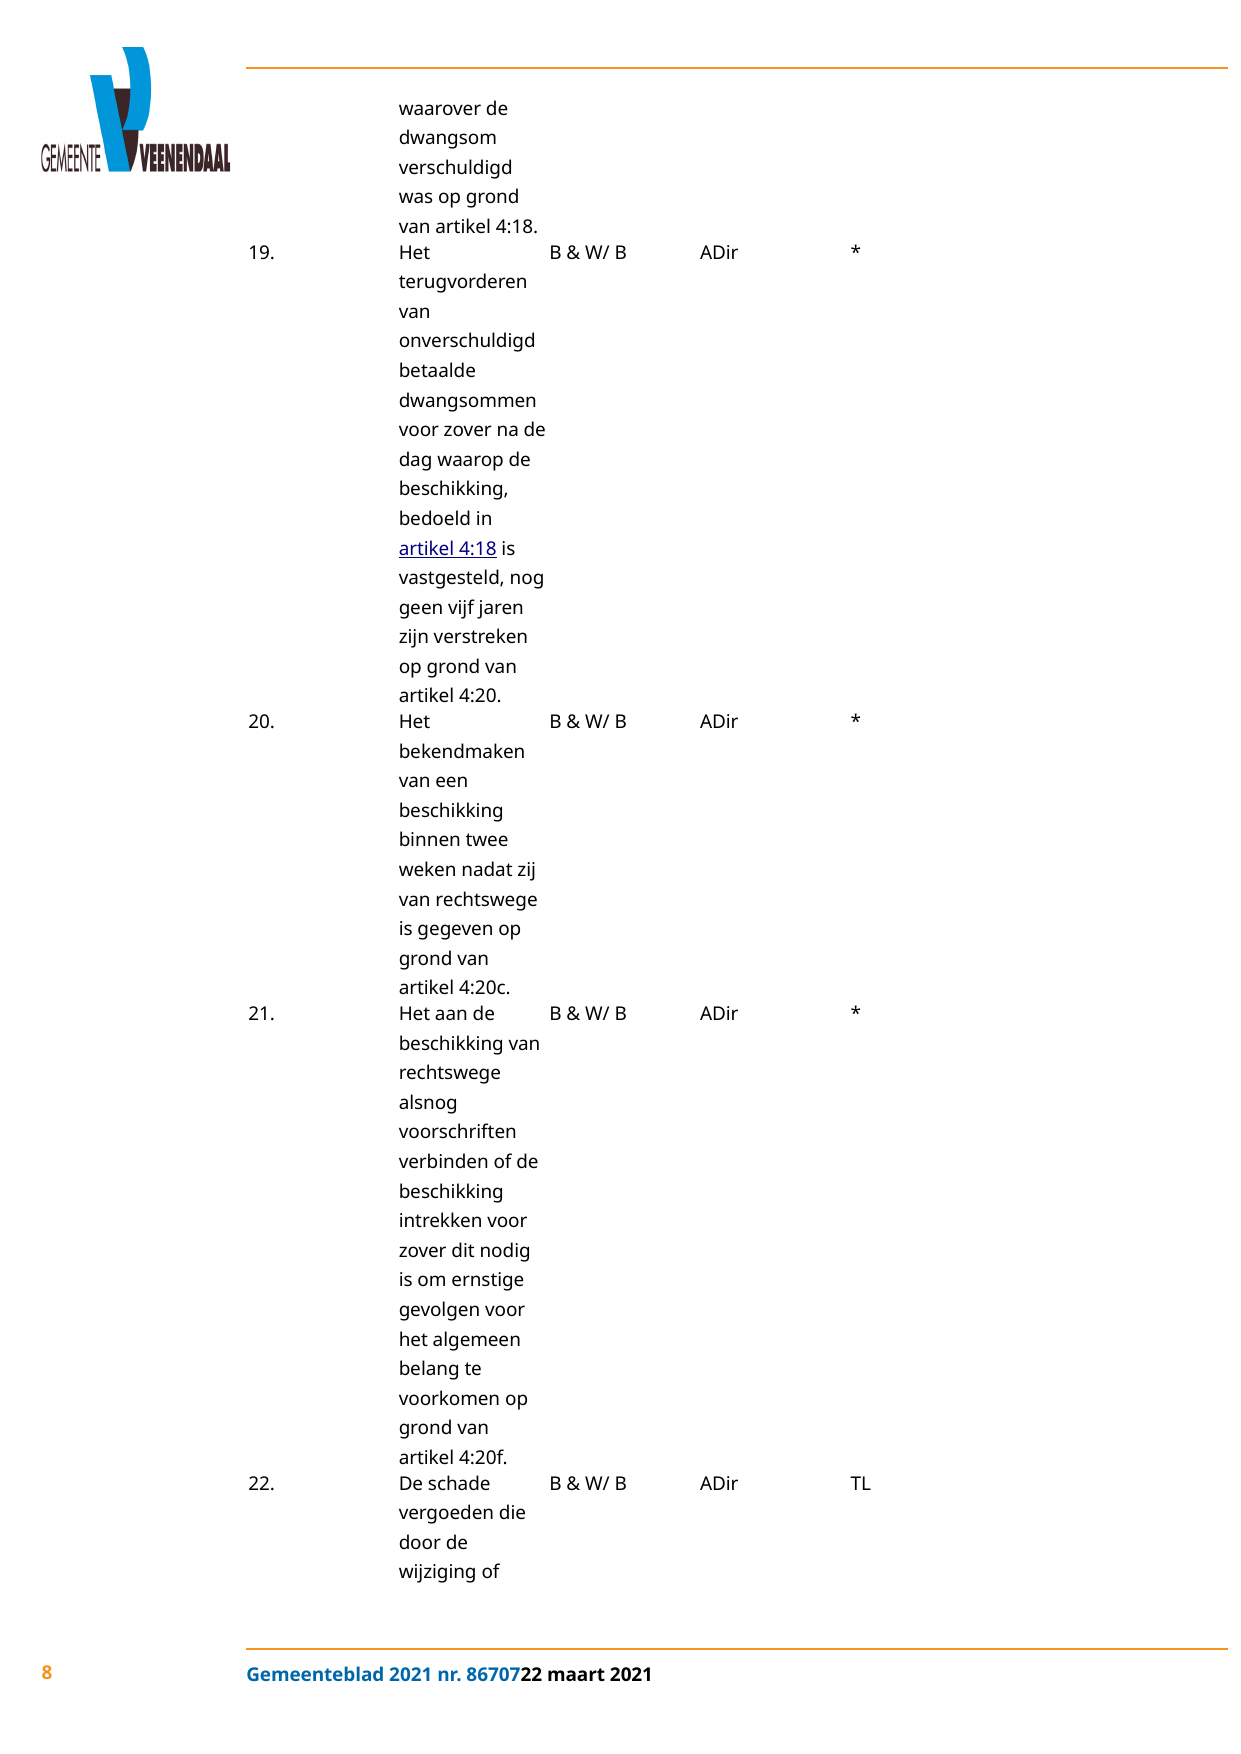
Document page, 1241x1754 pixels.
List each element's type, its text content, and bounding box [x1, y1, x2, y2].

table_cell B & W/ B [549, 708, 700, 1000]
table_cell [1001, 1000, 1152, 1470]
table_cell [549, 95, 700, 239]
table_cell ADir [700, 239, 850, 708]
table_cell [1001, 1470, 1152, 1584]
table_cell Het bekendmaken van een beschikking binnen twee weken nadat zij van rechtswege is gegeven op grond van artikel 4:20c. [399, 708, 549, 1000]
table_cell * [850, 239, 1001, 708]
table_cell [248, 239, 398, 708]
table_cell ADir [700, 1470, 850, 1584]
table_cell Het terugvorderen van onverschuldigd betaalde dwangsommen voor zover na de dag waarop de beschikking, bedoeld in artikel 4:18 is vastgesteld, nog geen vijf jaren zijn verstreken op grond van artikel 4:20. [399, 239, 549, 708]
table_cell * [850, 1000, 1001, 1470]
table_cell [248, 708, 398, 1000]
table_cell [1001, 708, 1152, 1000]
table_cell B & W/ B [549, 1470, 700, 1584]
table_cell ADir [700, 1000, 850, 1470]
table_cell [248, 1470, 398, 1584]
picture [41, 47, 130, 172]
table_cell Het aan de beschikking van rechtswege alsnog voorschriften verbinden of de beschikking intrekken voor zover dit nodig is om ernstige gevolgen voor het algemeen belang te voorkomen op grond van artikel 4:20f. [399, 1000, 549, 1470]
picture [123, 47, 231, 172]
table_cell * [850, 708, 1001, 1000]
table_cell De schade vergoeden die door de wijziging of [399, 1470, 549, 1584]
table_cell waarover de dwangsom verschuldigd was op grond van artikel 4:18. [399, 95, 549, 239]
table_cell [1001, 239, 1152, 708]
table_cell [248, 95, 398, 239]
table_cell B & W/ B [549, 1000, 700, 1470]
table_cell [1001, 95, 1152, 239]
table_cell ADir [700, 708, 850, 1000]
table_cell B & W/ B [549, 239, 700, 708]
table_cell [700, 95, 850, 239]
table_cell TL [850, 1470, 1001, 1584]
table_cell [248, 1000, 398, 1470]
table_cell [850, 95, 1001, 239]
